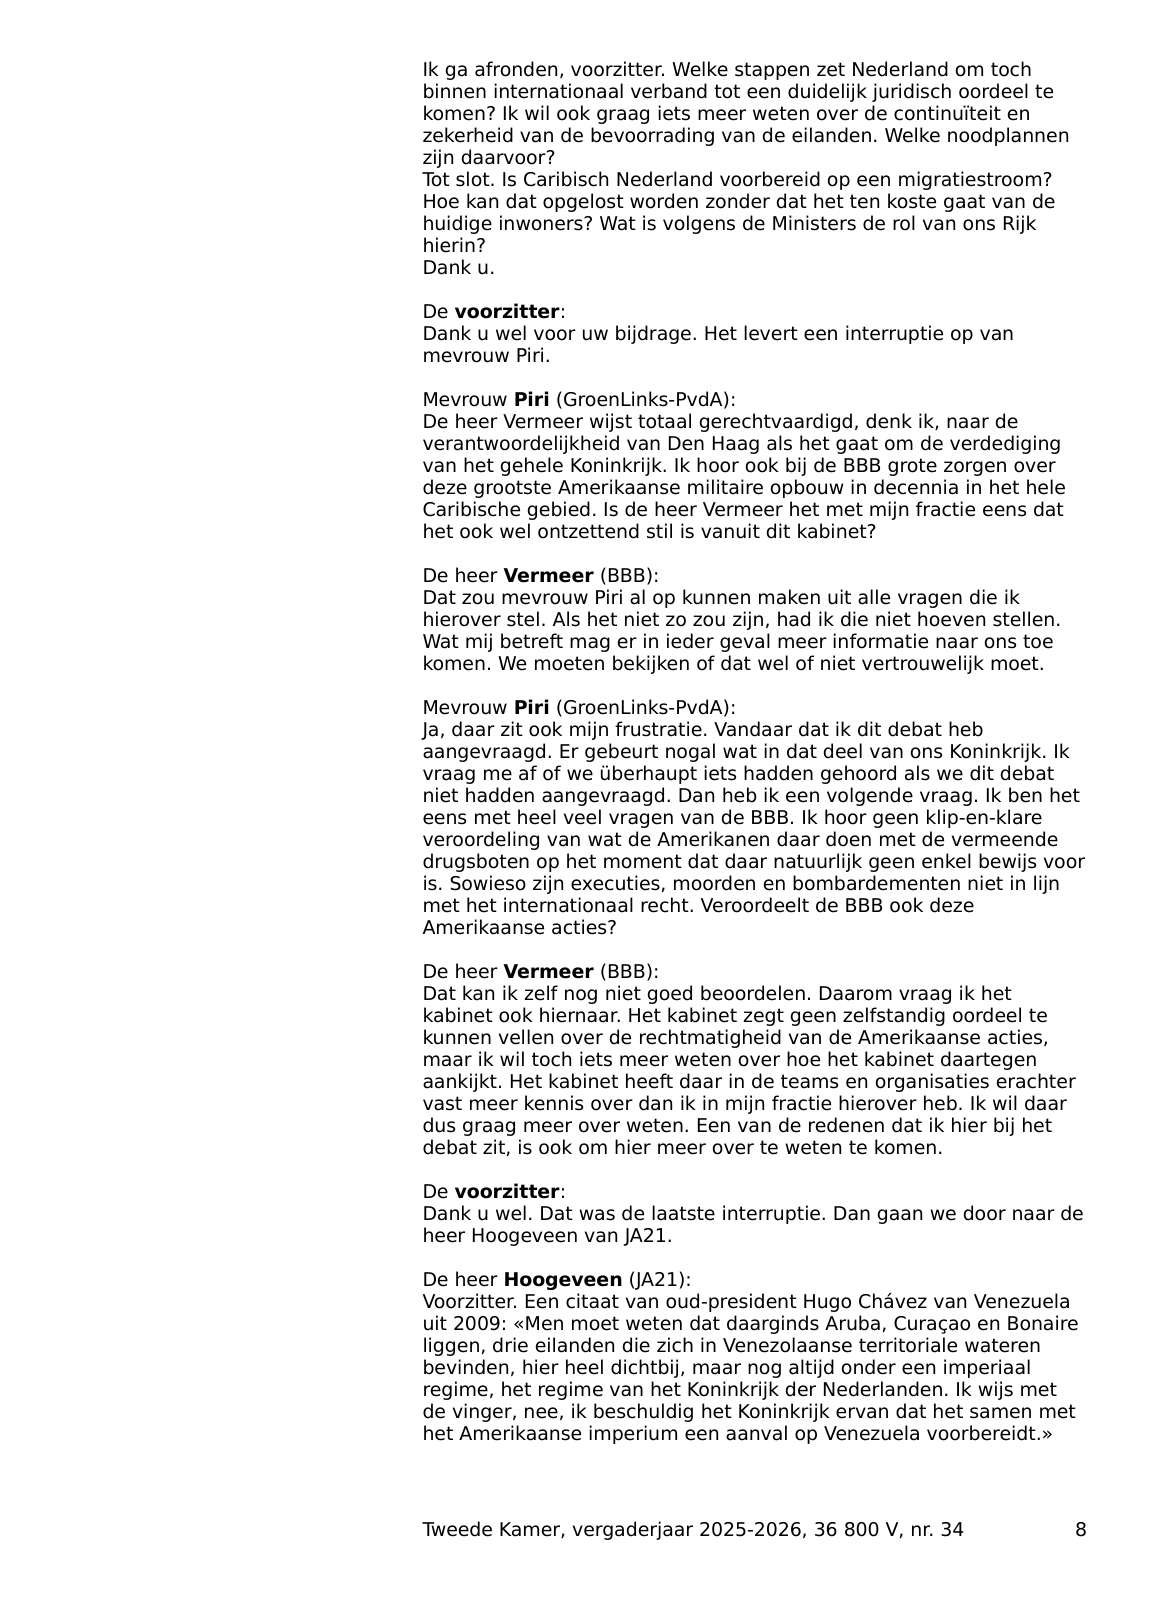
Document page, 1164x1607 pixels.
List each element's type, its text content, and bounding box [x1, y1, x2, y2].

text De voorzitter: [422, 301, 1087, 323]
text Dank u wel. Dat was de laatste interruptie. Dan gaan we door naar de heer Hoogeveen van JA21. [422, 1203, 1087, 1247]
text De heer Vermeer wijst totaal gerechtvaardigd, denk ik, naar de verantwoordelijkheid van Den Haag als het gaat om de verdediging van het gehele Koninkrijk. Ik hoor ook bij de BBB grote zorgen over deze grootste Amerikaanse militaire opbouw in decennia in het hele Caribische gebied. Is de heer Vermeer het met mijn fractie eens dat het ook wel ontzettend stil is vanuit dit kabinet? [422, 411, 1087, 543]
text Voorzitter. Een citaat van oud-president Hugo Chávez van Venezuela uit 2009: «Men moet weten dat daarginds Aruba, Curaçao en Bonaire liggen, drie eilanden die zich in Venezolaanse territoriale wateren bevinden, hier heel dichtbij, maar nog altijd onder een imperiaal regime, het regime van het Koninkrijk der Nederlanden. Ik wijs met de vinger, nee, ik beschuldig het Koninkrijk ervan dat het samen met het Amerikaanse imperium een aanval op Venezuela voorbereidt.» [422, 1291, 1087, 1445]
text De heer Hoogeveen (JA21): [422, 1269, 1087, 1291]
text Dat zou mevrouw Piri al op kunnen maken uit alle vragen die ik hierover stel. Als het niet zo zou zijn, had ik die niet hoeven stellen. Wat mij betreft mag er in ieder geval meer informatie naar ons toe komen. We moeten bekijken of dat wel of niet vertrouwelijk moet. [422, 587, 1087, 675]
text Dat kan ik zelf nog niet goed beoordelen. Daarom vraag ik het kabinet ook hiernaar. Het kabinet zegt geen zelfstandig oordeel te kunnen vellen over de rechtmatigheid van de Amerikaanse acties, maar ik wil toch iets meer weten over hoe het kabinet daartegen aankijkt. Het kabinet heeft daar in de teams en organisaties erachter vast meer kennis over dan ik in mijn fractie hierover heb. Ik wil daar dus graag meer over weten. Een van de redenen dat ik hier bij het debat zit, is ook om hier meer over te weten te komen. [422, 983, 1087, 1159]
text Dank u. [422, 257, 1087, 279]
text Ik ga afronden, voorzitter. Welke stappen zet Nederland om toch binnen internationaal verband tot een duidelijk juridisch oordeel te komen? Ik wil ook graag iets meer weten over de continuïteit en zekerheid van de bevoorrading van de eilanden. Welke noodplannen zijn daarvoor? [422, 59, 1087, 169]
text De heer Vermeer (BBB): [422, 961, 1087, 983]
text De heer Vermeer (BBB): [422, 565, 1087, 587]
text Tot slot. Is Caribisch Nederland voorbereid op een migratiestroom? Hoe kan dat opgelost worden zonder dat het ten koste gaat van de huidige inwoners? Wat is volgens de Ministers de rol van ons Rijk hierin? [422, 169, 1087, 257]
text Mevrouw Piri (GroenLinks-PvdA): [422, 389, 1087, 411]
text Mevrouw Piri (GroenLinks-PvdA): [422, 697, 1087, 719]
text Dank u wel voor uw bijdrage. Het levert een interruptie op van mevrouw Piri. [422, 323, 1087, 367]
text Ja, daar zit ook mijn frustratie. Vandaar dat ik dit debat heb aangevraagd. Er gebeurt nogal wat in dat deel van ons Koninkrijk. Ik vraag me af of we überhaupt iets hadden gehoord als we dit debat niet hadden aangevraagd. Dan heb ik een volgende vraag. Ik ben het eens met heel veel vragen van de BBB. Ik hoor geen klip-en-klare veroordeling van wat de Amerikanen daar doen met de vermeende drugsboten op het moment dat daar natuurlijk geen enkel bewijs voor is. Sowieso zijn executies, moorden en bombardementen niet in lijn met het internationaal recht. Veroordeelt de BBB ook deze Amerikaanse acties? [422, 719, 1087, 939]
text De voorzitter: [422, 1181, 1087, 1203]
